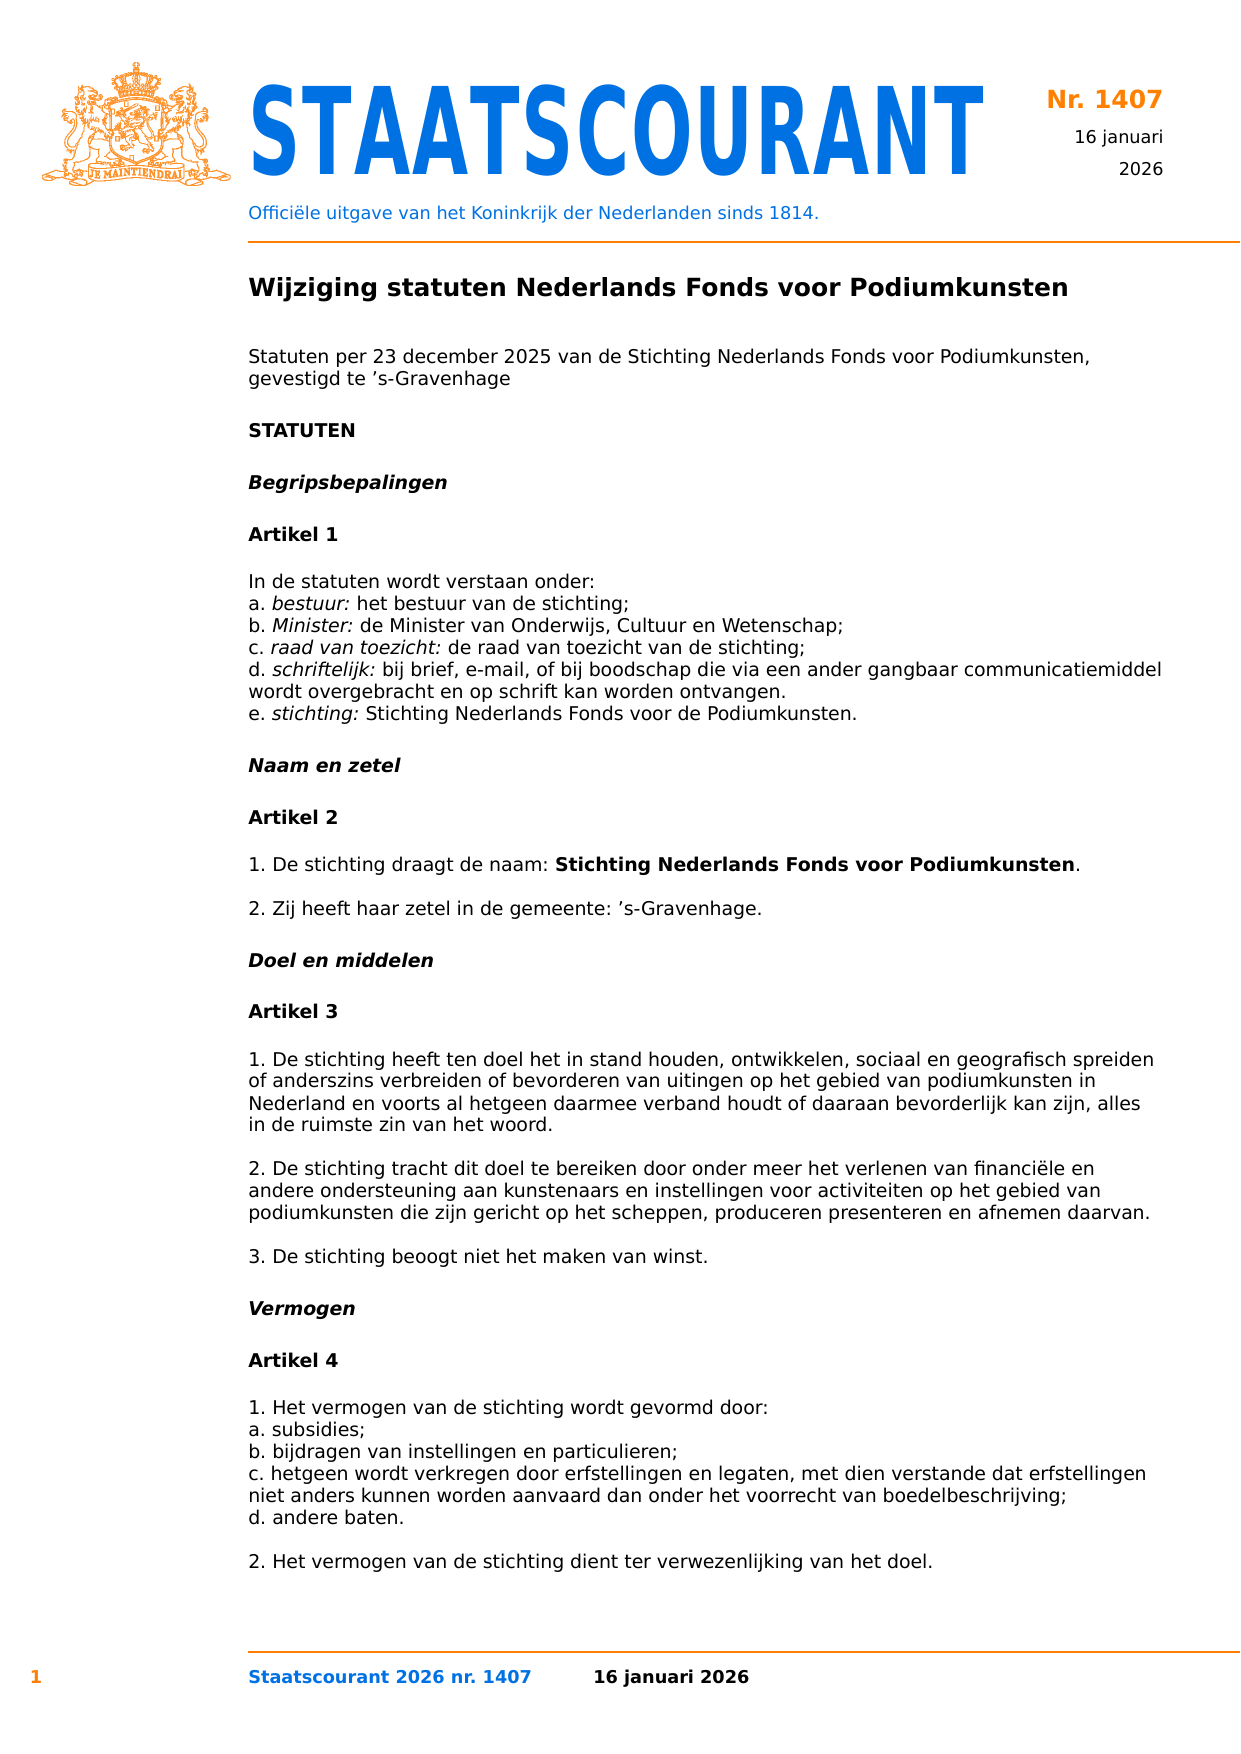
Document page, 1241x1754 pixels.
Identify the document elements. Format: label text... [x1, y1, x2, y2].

text In de statuten wordt verstaan onder: [248, 571, 1163, 593]
text 1. De stichting heeft ten doel het in stand houden, ontwikkelen, sociaal en geografisch spreiden of anderszins verbreiden of bevorderen van uitingen op het gebied van podiumkunsten in Nederland en voorts al hetgeen daarmee verband houdt of daaraan bevorderlijk kan zijn, alles in de ruimste zin van het woord. [248, 1048, 1163, 1136]
text a. subsidies; [248, 1419, 1163, 1441]
table_cell 2026 [998, 153, 1240, 203]
subtitle Vermogen [248, 1298, 1163, 1320]
text c. raad van toezicht: de raad van toezicht van de stichting; [248, 637, 1163, 659]
subtitle Artikel 4 [248, 1350, 1163, 1372]
text 2. De stichting tracht dit doel te bereiken door onder meer het verlenen van financiële en andere ondersteuning aan kunstenaars en instellingen voor activiteiten op het gebied van podiumkunsten die zijn gericht op het scheppen, produceren presenteren en afnemen daarvan. [248, 1158, 1163, 1224]
text 2. Zij heeft haar zetel in de gemeente: ’s-Gravenhage. [248, 897, 1163, 919]
text 1. De stichting draagt de naam: Stichting Nederlands Fonds voor Podiumkunsten. [248, 854, 1163, 876]
text d. schriftelijk: bij brief, e-mail, of bij boodschap die via een ander gangbaar communicatiemiddel wordt overgebracht en op schrift kan worden ontvangen. [248, 659, 1163, 703]
text b. Minister: de Minister van Onderwijs, Cultuur en Wetenschap; [248, 615, 1163, 637]
text Statuten per 23 december 2025 van de Stichting Nederlands Fonds voor Podiumkunsten, gevestigd te ’s-Gravenhage [248, 346, 1163, 390]
subtitle STATUTEN [248, 420, 1163, 442]
subtitle Artikel 3 [248, 1001, 1163, 1023]
subtitle Begripsbepalingen [248, 472, 1163, 494]
table_header STAATSCOURANT [248, 62, 998, 203]
table_header [25, 62, 248, 241]
text a. bestuur: het bestuur van de stichting; [248, 593, 1163, 615]
text 1. Het vermogen van de stichting wordt gevormd door: [248, 1397, 1163, 1419]
subtitle Artikel 2 [248, 807, 1163, 829]
text b. bijdragen van instellingen en particulieren; [248, 1441, 1163, 1463]
text e. stichting: Stichting Nederlands Fonds voor de Podiumkunsten. [248, 703, 1163, 725]
subtitle Wijziging statuten Nederlands Fonds voor Podiumkunsten [248, 273, 1163, 302]
subtitle Naam en zetel [248, 755, 1163, 777]
table_header Nr. 1407 [998, 62, 1240, 121]
text 3. De stichting beoogt niet het maken van winst. [248, 1246, 1163, 1268]
picture [41, 62, 231, 186]
subtitle Doel en middelen [248, 949, 1163, 971]
text c. hetgeen wordt verkregen door erfstellingen en legaten, met dien verstande dat erfstellingen niet anders kunnen worden aanvaard dan onder het voorrecht van boedelbeschrijving; [248, 1463, 1163, 1507]
table_cell 16 januari [998, 121, 1240, 153]
text d. andere baten. [248, 1507, 1163, 1529]
text 2. Het vermogen van de stichting dient ter verwezenlijking van het doel. [248, 1551, 1163, 1573]
table_cell Officiële uitgave van het Koninkrijk der Nederlanden sinds 1814. [248, 203, 1240, 241]
subtitle Artikel 1 [248, 524, 1163, 546]
